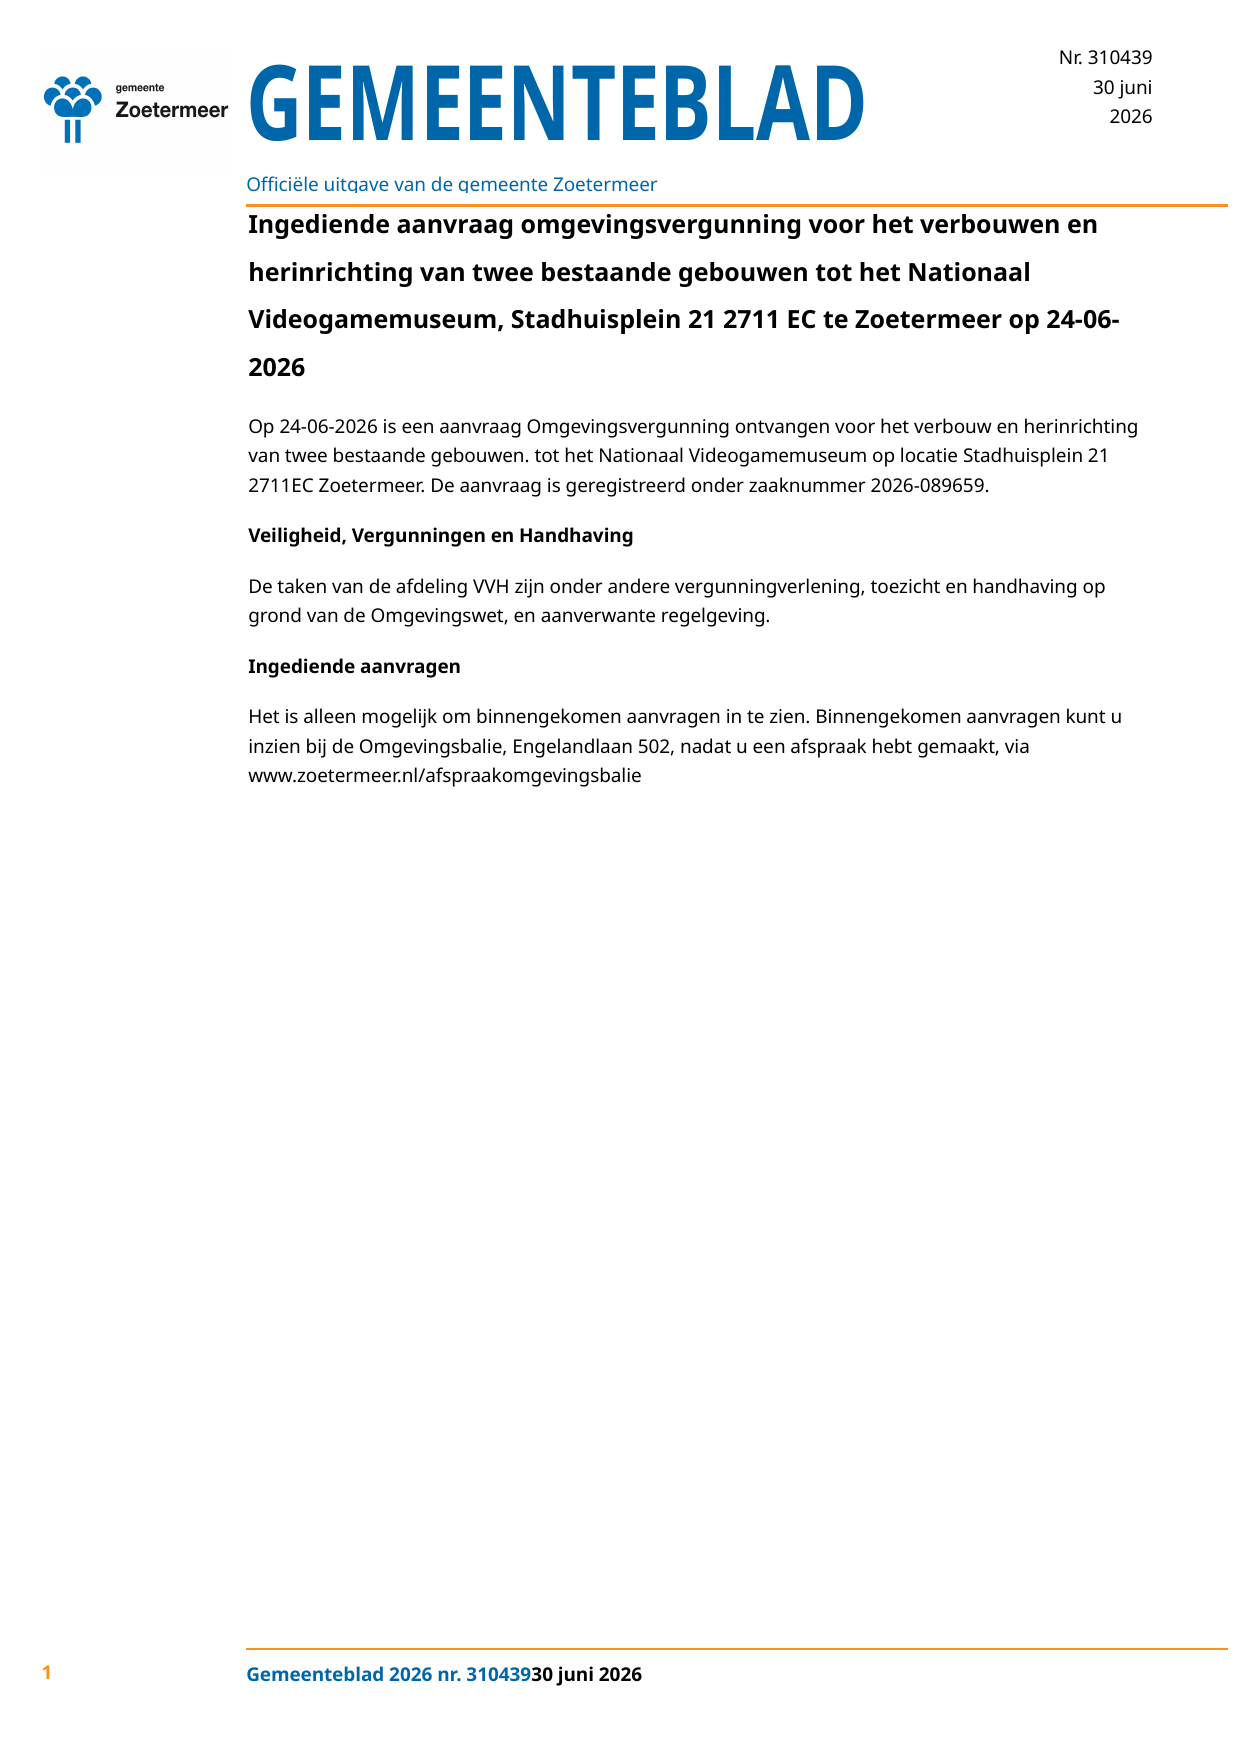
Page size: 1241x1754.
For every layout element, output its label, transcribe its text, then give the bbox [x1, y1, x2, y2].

text Veiligheid, Vergunningen en Handhaving [248, 523, 1152, 548]
text Op 24-06-2026 is een aanvraag Omgevingsvergunning ontvangen voor het verbouw en herinrichting van twee bestaande gebouwen. tot het Nationaal Videogamemuseum op locatie Stadhuisplein 21 2711EC Zoetermeer. De aanvraag is geregistreerd onder zaaknummer 2026-089659. [248, 413, 1152, 498]
picture [41, 47, 231, 172]
text Ingediende aanvragen [248, 653, 1152, 679]
text Ingediende aanvraag omgevingsvergunning voor het verbouwen en herinrichting van twee bestaande gebouwen tot het Nationaal Videogamemuseum, Stadhuisplein 21 2711 EC te Zoetermeer op 24-06-2026 [248, 207, 1152, 384]
text De taken van de afdeling VVH zijn onder andere vergunningverlening, toezicht en handhaving op grond van de Omgevingswet, en aanverwante regelgeving. [248, 573, 1152, 628]
text Het is alleen mogelijk om binnengekomen aanvragen in te zien. Binnengekomen aanvragen kunt u inzien bij de Omgevingsbalie, Engelandlaan 502, nadat u een afspraak hebt gemaakt, via www.zoetermeer.nl/afspraakomgevingsbalie [248, 703, 1152, 788]
